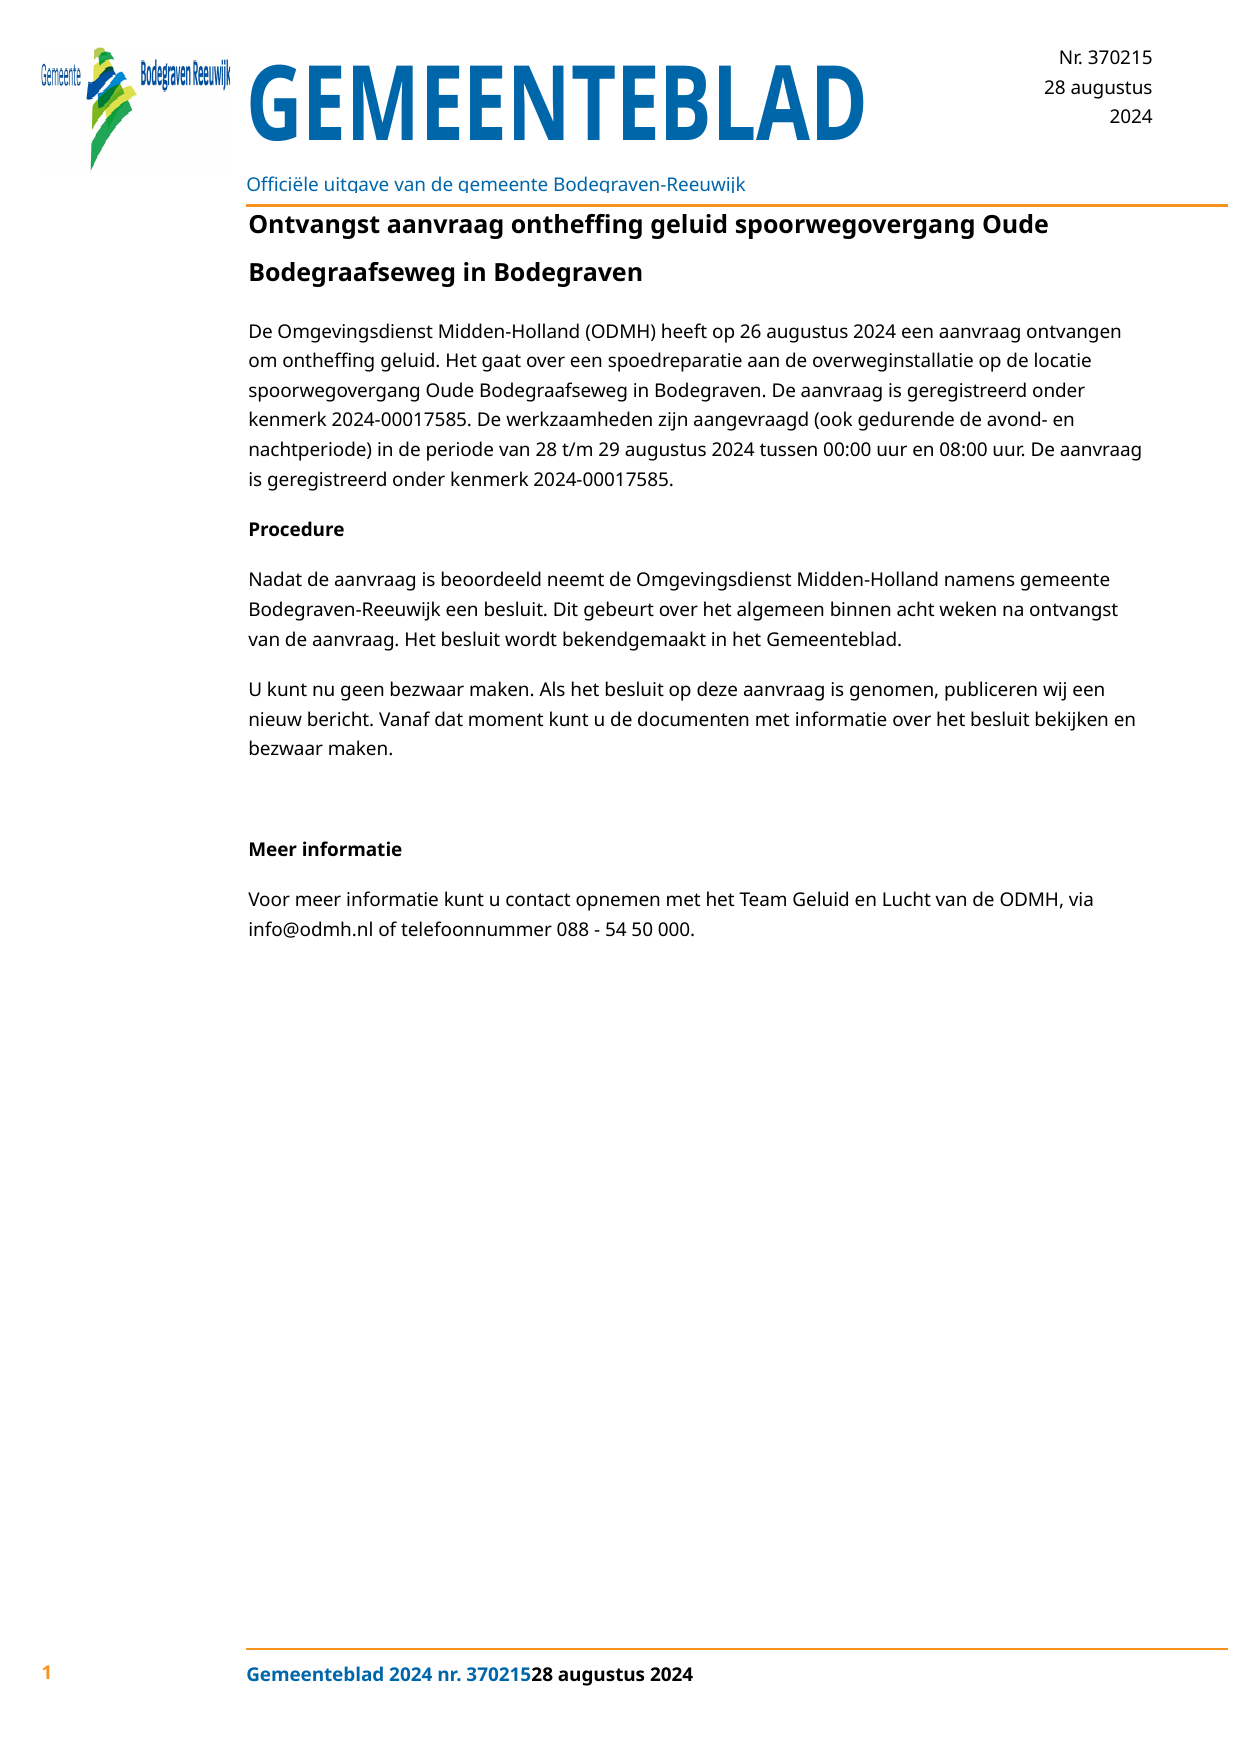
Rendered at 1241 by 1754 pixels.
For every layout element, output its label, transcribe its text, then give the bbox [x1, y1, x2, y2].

text Nadat de aanvraag is beoordeeld neemt de Omgevingsdienst Midden-Holland namens gemeente Bodegraven-Reeuwijk een besluit. Dit gebeurt over het algemeen binnen acht weken na ontvangst van de aanvraag. Het besluit wordt bekendgemaakt in het Gemeenteblad. [248, 567, 1152, 652]
text Voor meer informatie kunt u contact opnemen met het Team Geluid en Lucht van de ODMH, via info@odmh.nl of telefoonnummer 088 - 54 50 000. [248, 887, 1152, 942]
text De Omgevingsdienst Midden-Holland (ODMH) heeft op 26 augustus 2024 een aanvraag ontvangen om ontheffing geluid. Het gaat over een spoedreparatie aan de overweginstallatie op de locatie spoorwegovergang Oude Bodegraafseweg in Bodegraven. De aanvraag is geregistreerd onder kenmerk 2024-00017585. De werkzaamheden zijn aangevraagd (ook gedurende de avond- en nachtperiode) in de periode van 28 t/m 29 augustus 2024 tussen 00:00 uur en 08:00 uur. De aanvraag is geregistreerd onder kenmerk 2024-00017585. [248, 318, 1152, 492]
text Ontvangst aanvraag ontheffing geluid spoorwegovergang Oude Bodegraafseweg in Bodegraven [248, 207, 1152, 288]
text U kunt nu geen bezwaar maken. Als het besluit op deze aanvraag is genomen, publiceren wij een nieuw bericht. Vanaf dat moment kunt u de documenten met informatie over het besluit bekijken en bezwaar maken. [248, 676, 1152, 761]
text Meer informatie [248, 836, 1152, 862]
text Procedure [248, 516, 1152, 542]
picture [41, 47, 231, 172]
